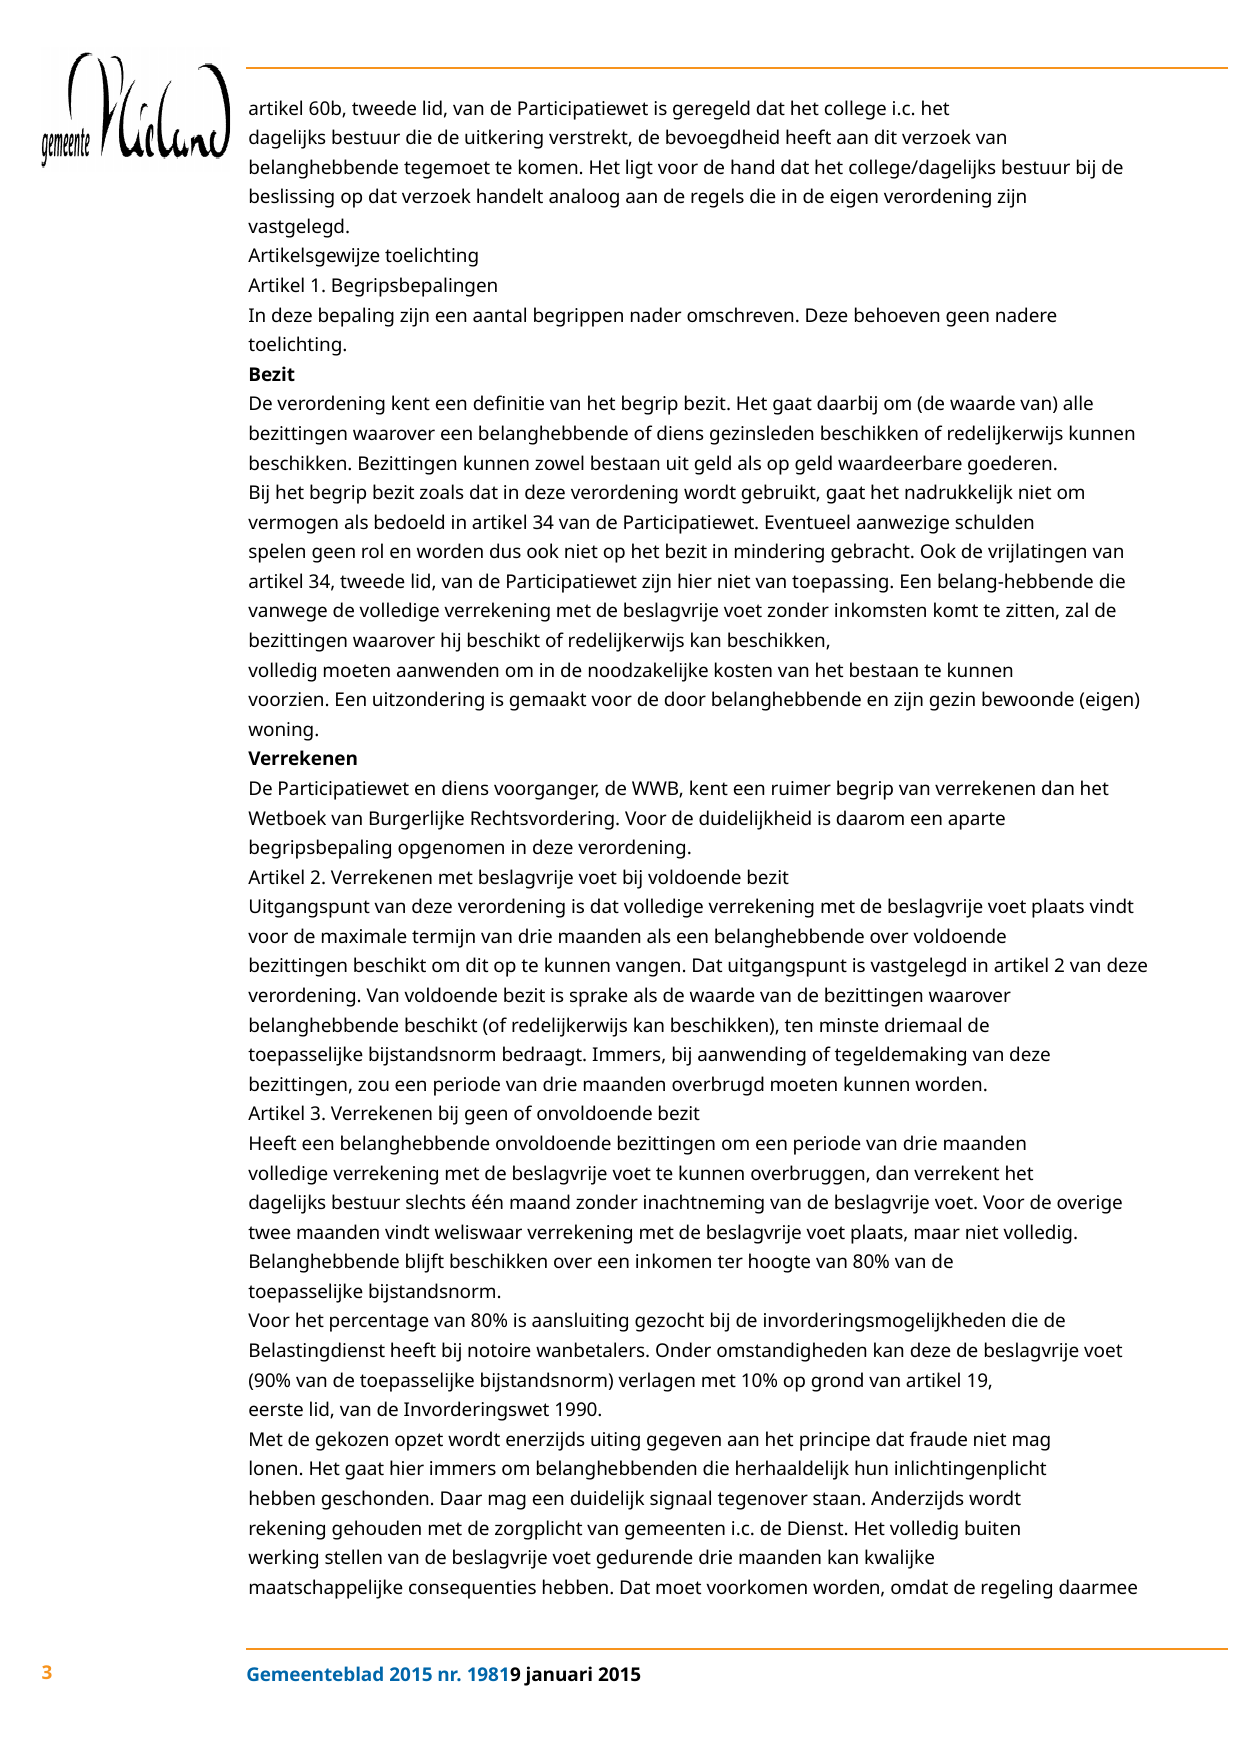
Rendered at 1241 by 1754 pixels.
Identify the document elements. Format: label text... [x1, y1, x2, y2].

text Bij het begrip bezit zoals dat in deze verordening wordt gebruikt, gaat het nadrukkelijk niet om vermogen als bedoeld in artikel 34 van de Participatiewet. Eventueel aanwezige schulden [248, 479, 1152, 535]
text lonen. Het gaat hier immers om belanghebbenden die herhaaldelijk hun inlichtingenplicht [248, 1456, 1152, 1481]
text begripsbepaling opgenomen in deze verordening. [248, 834, 1152, 860]
text vastgelegd. [248, 213, 1152, 239]
text werking stellen van de beslagvrije voet gedurende drie maanden kan kwalijke [248, 1544, 1152, 1570]
text volledig moeten aanwenden om in de noodzakelijke kosten van het bestaan te kunnen [248, 657, 1152, 683]
text Bezit [248, 361, 1152, 387]
text belanghebbende tegemoet te komen. Het ligt voor de hand dat het college/dagelijks bestuur bij de beslissing op dat verzoek handelt analoog aan de regels die in de eigen verordening zijn [248, 154, 1152, 209]
text voorzien. Een uitzondering is gemaakt voor de door belanghebbende en zijn gezin bewoonde (eigen) woning. [248, 686, 1152, 742]
text Met de gekozen opzet wordt enerzijds uiting gegeven aan het principe dat fraude niet mag [248, 1426, 1152, 1452]
text hebben geschonden. Daar mag een duidelijk signaal tegenover staan. Anderzijds wordt [248, 1485, 1152, 1511]
text volledige verrekening met de beslagvrije voet te kunnen overbruggen, dan verrekent het [248, 1160, 1152, 1186]
text Voor het percentage van 80% is aansluiting gezocht bij de invorderingsmogelijkheden die de Belastingdienst heeft bij notoire wanbetalers. Onder omstandigheden kan deze de beslagvrije voet (90% van de toepasselijke bijstandsnorm) verlagen met 10% op grond van artikel 19, [248, 1308, 1152, 1393]
text toepasselijke bijstandsnorm bedraagt. Immers, bij aanwending of tegeldemaking van deze [248, 1041, 1152, 1067]
text spelen geen rol en worden dus ook niet op het bezit in mindering gebracht. Ook de vrijlatingen van artikel 34, tweede lid, van de Participatiewet zijn hier niet van toepassing. Een belang-hebbende die vanwege de volledige verrekening met de beslagvrije voet zonder inkomsten komt te zitten, zal de bezittingen waarover hij beschikt of redelijkerwijs kan beschikken, [248, 538, 1152, 653]
text dagelijks bestuur slechts één maand zonder inachtneming van de beslagvrije voet. Voor de overige twee maanden vindt weliswaar verrekening met de beslagvrije voet plaats, maar niet volledig. Belanghebbende blijft beschikken over een inkomen ter hoogte van 80% van de [248, 1189, 1152, 1274]
text bezittingen beschikt om dit op te kunnen vangen. Dat uitgangspunt is vastgelegd in artikel 2 van deze verordening. Van voldoende bezit is sprake als de waarde van de bezittingen waarover belanghebbende beschikt (of redelijkerwijs kan beschikken), ten minste driemaal de [248, 953, 1152, 1038]
text Artikel 2. Verrekenen met beslagvrije voet bij voldoende bezit [248, 864, 1152, 890]
picture [41, 47, 231, 172]
text artikel 60b, tweede lid, van de Participatiewet is geregeld dat het college i.c. het [248, 95, 1152, 121]
text toepasselijke bijstandsnorm. [248, 1278, 1152, 1304]
text Uitgangspunt van deze verordening is dat volledige verrekening met de beslagvrije voet plaats vindt voor de maximale termijn van drie maanden als een belanghebbende over voldoende [248, 893, 1152, 949]
text Artikel 1. Begripsbepalingen [248, 272, 1152, 298]
text bezittingen, zou een periode van drie maanden overbrugd moeten kunnen worden. [248, 1071, 1152, 1097]
text In deze bepaling zijn een aantal begrippen nader omschreven. Deze behoeven geen nadere toelichting. [248, 302, 1152, 357]
text maatschappelijke consequenties hebben. Dat moet voorkomen worden, omdat de regeling daarmee [248, 1574, 1152, 1600]
text eerste lid, van de Invorderingswet 1990. [248, 1396, 1152, 1422]
text Heeft een belanghebbende onvoldoende bezittingen om een periode van drie maanden [248, 1130, 1152, 1156]
text De Participatiewet en diens voorganger, de WWB, kent een ruimer begrip van verrekenen dan het Wetboek van Burgerlijke Rechtsvordering. Voor de duidelijkheid is daarom een aparte [248, 775, 1152, 831]
text Artikel 3. Verrekenen bij geen of onvoldoende bezit [248, 1101, 1152, 1126]
text dagelijks bestuur die de uitkering verstrekt, de bevoegdheid heeft aan dit verzoek van [248, 124, 1152, 150]
text De verordening kent een definitie van het begrip bezit. Het gaat daarbij om (de waarde van) alle bezittingen waarover een belanghebbende of diens gezinsleden beschikken of redelijkerwijs kunnen beschikken. Bezittingen kunnen zowel bestaan uit geld als op geld waardeerbare goederen. [248, 391, 1152, 476]
text rekening gehouden met de zorgplicht van gemeenten i.c. de Dienst. Het volledig buiten [248, 1515, 1152, 1541]
text Verrekenen [248, 746, 1152, 771]
text Artikelsgewijze toelichting [248, 243, 1152, 268]
